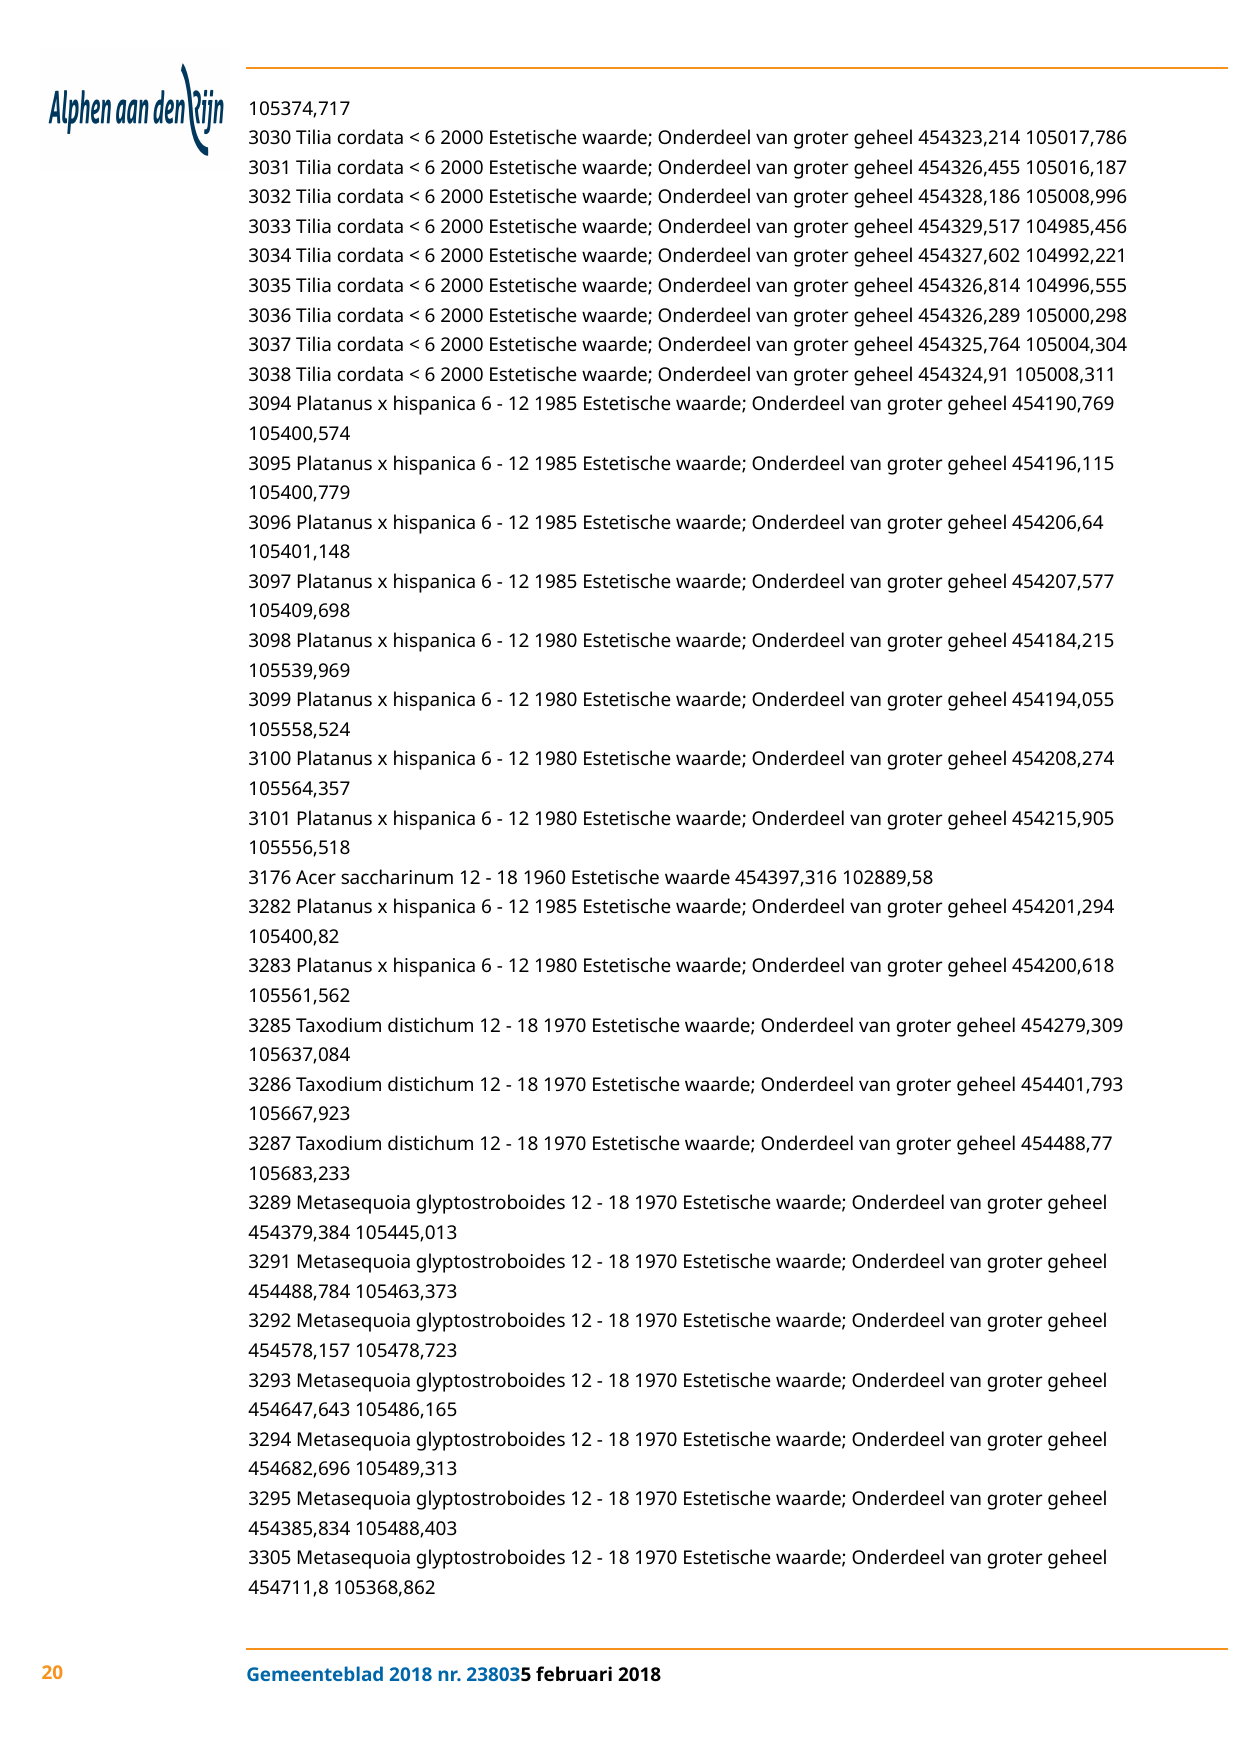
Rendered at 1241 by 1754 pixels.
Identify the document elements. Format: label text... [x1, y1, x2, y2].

text 3283 Platanus x hispanica 6 - 12 1980 Estetische waarde; Onderdeel van groter geheel 454200,618 105561,562 [248, 953, 1152, 1008]
text 3176 Acer saccharinum 12 - 18 1960 Estetische waarde 454397,316 102889,58 [248, 864, 1152, 890]
text 3295 Metasequoia glyptostroboides 12 - 18 1970 Estetische waarde; Onderdeel van groter geheel 454385,834 105488,403 [248, 1485, 1152, 1541]
text 3037 Tilia cordata < 6 2000 Estetische waarde; Onderdeel van groter geheel 454325,764 105004,304 [248, 331, 1152, 357]
text 3293 Metasequoia glyptostroboides 12 - 18 1970 Estetische waarde; Onderdeel van groter geheel 454647,643 105486,165 [248, 1367, 1152, 1422]
text 3036 Tilia cordata < 6 2000 Estetische waarde; Onderdeel van groter geheel 454326,289 105000,298 [248, 302, 1152, 328]
text 3032 Tilia cordata < 6 2000 Estetische waarde; Onderdeel van groter geheel 454328,186 105008,996 [248, 183, 1152, 209]
text 3096 Platanus x hispanica 6 - 12 1985 Estetische waarde; Onderdeel van groter geheel 454206,64 105401,148 [248, 509, 1152, 564]
text 3095 Platanus x hispanica 6 - 12 1985 Estetische waarde; Onderdeel van groter geheel 454196,115 105400,779 [248, 450, 1152, 505]
text 3033 Tilia cordata < 6 2000 Estetische waarde; Onderdeel van groter geheel 454329,517 104985,456 [248, 213, 1152, 239]
text 3285 Taxodium distichum 12 - 18 1970 Estetische waarde; Onderdeel van groter geheel 454279,309 105637,084 [248, 1012, 1152, 1067]
text 3038 Tilia cordata < 6 2000 Estetische waarde; Onderdeel van groter geheel 454324,91 105008,311 [248, 361, 1152, 387]
text 3291 Metasequoia glyptostroboides 12 - 18 1970 Estetische waarde; Onderdeel van groter geheel 454488,784 105463,373 [248, 1248, 1152, 1304]
text 3294 Metasequoia glyptostroboides 12 - 18 1970 Estetische waarde; Onderdeel van groter geheel 454682,696 105489,313 [248, 1426, 1152, 1481]
text 3097 Platanus x hispanica 6 - 12 1985 Estetische waarde; Onderdeel van groter geheel 454207,577 105409,698 [248, 568, 1152, 623]
text 105374,717 [248, 95, 1152, 121]
text 3289 Metasequoia glyptostroboides 12 - 18 1970 Estetische waarde; Onderdeel van groter geheel 454379,384 105445,013 [248, 1189, 1152, 1245]
text 3034 Tilia cordata < 6 2000 Estetische waarde; Onderdeel van groter geheel 454327,602 104992,221 [248, 243, 1152, 268]
text 3100 Platanus x hispanica 6 - 12 1980 Estetische waarde; Onderdeel van groter geheel 454208,274 105564,357 [248, 746, 1152, 801]
text 3286 Taxodium distichum 12 - 18 1970 Estetische waarde; Onderdeel van groter geheel 454401,793 105667,923 [248, 1071, 1152, 1126]
text 3099 Platanus x hispanica 6 - 12 1980 Estetische waarde; Onderdeel van groter geheel 454194,055 105558,524 [248, 686, 1152, 742]
text 3101 Platanus x hispanica 6 - 12 1980 Estetische waarde; Onderdeel van groter geheel 454215,905 105556,518 [248, 805, 1152, 860]
text 3098 Platanus x hispanica 6 - 12 1980 Estetische waarde; Onderdeel van groter geheel 454184,215 105539,969 [248, 627, 1152, 683]
text 3292 Metasequoia glyptostroboides 12 - 18 1970 Estetische waarde; Onderdeel van groter geheel 454578,157 105478,723 [248, 1308, 1152, 1363]
text 3094 Platanus x hispanica 6 - 12 1985 Estetische waarde; Onderdeel van groter geheel 454190,769 105400,574 [248, 391, 1152, 446]
text 3282 Platanus x hispanica 6 - 12 1985 Estetische waarde; Onderdeel van groter geheel 454201,294 105400,82 [248, 893, 1152, 949]
picture [41, 47, 231, 172]
text 3287 Taxodium distichum 12 - 18 1970 Estetische waarde; Onderdeel van groter geheel 454488,77 105683,233 [248, 1130, 1152, 1186]
text 3030 Tilia cordata < 6 2000 Estetische waarde; Onderdeel van groter geheel 454323,214 105017,786 [248, 124, 1152, 150]
text 3035 Tilia cordata < 6 2000 Estetische waarde; Onderdeel van groter geheel 454326,814 104996,555 [248, 272, 1152, 298]
text 3305 Metasequoia glyptostroboides 12 - 18 1970 Estetische waarde; Onderdeel van groter geheel 454711,8 105368,862 [248, 1544, 1152, 1600]
text 3031 Tilia cordata < 6 2000 Estetische waarde; Onderdeel van groter geheel 454326,455 105016,187 [248, 154, 1152, 180]
